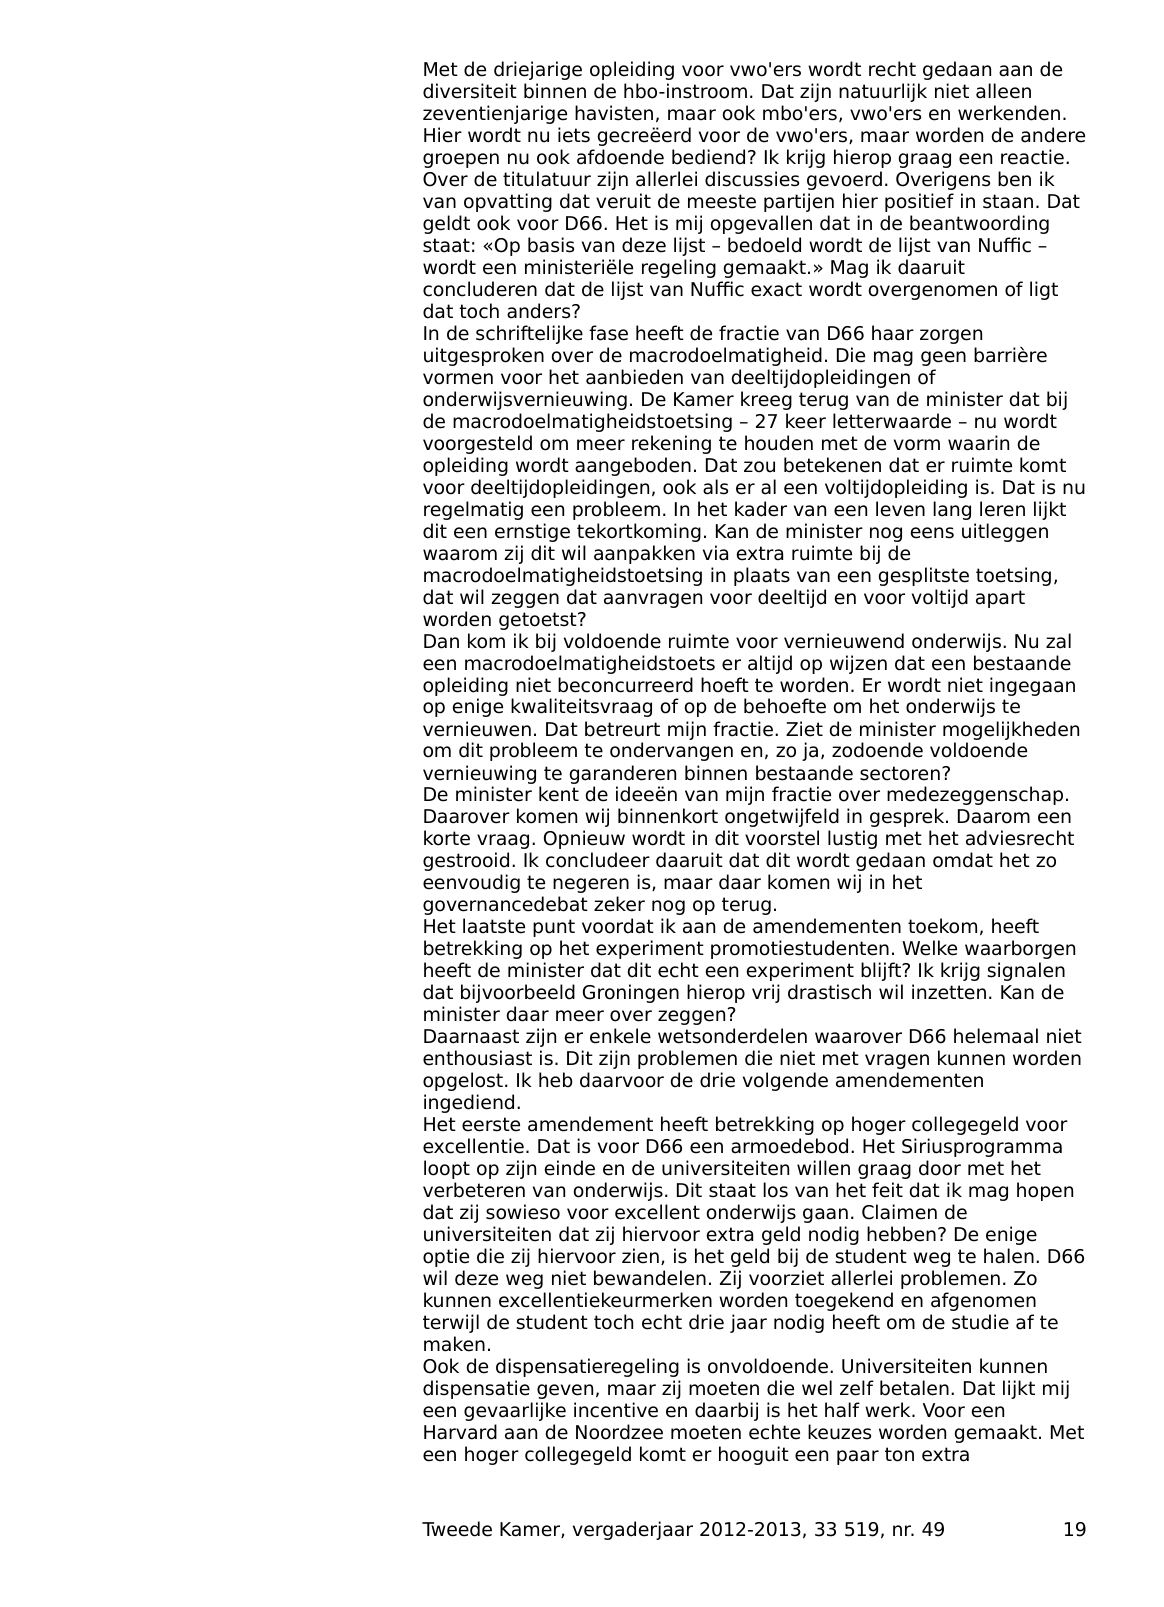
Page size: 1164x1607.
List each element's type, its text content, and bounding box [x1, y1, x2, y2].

text Met de driejarige opleiding voor vwo'ers wordt recht gedaan aan de diversiteit binnen de hbo-instroom. Dat zijn natuurlijk niet alleen zeventienjarige havisten, maar ook mbo'ers, vwo'ers en werkenden. Hier wordt nu iets gecreëerd voor de vwo'ers, maar worden de andere groepen nu ook afdoende bediend? Ik krijg hierop graag een reactie. [422, 59, 1087, 169]
text Over de titulatuur zijn allerlei discussies gevoerd. Overigens ben ik van opvatting dat veruit de meeste partijen hier positief in staan. Dat geldt ook voor D66. Het is mij opgevallen dat in de beantwoording staat: «Op basis van deze lijst – bedoeld wordt de lijst van Nuffic – wordt een ministeriële regeling gemaakt.» Mag ik daaruit concluderen dat de lijst van Nuffic exact wordt overgenomen of ligt dat toch anders? [422, 169, 1087, 323]
text Het eerste amendement heeft betrekking op hoger collegegeld voor excellentie. Dat is voor D66 een armoedebod. Het Siriusprogramma loopt op zijn einde en de universiteiten willen graag door met het verbeteren van onderwijs. Dit staat los van het feit dat ik mag hopen dat zij sowieso voor excellent onderwijs gaan. Claimen de universiteiten dat zij hiervoor extra geld nodig hebben? De enige optie die zij hiervoor zien, is het geld bij de student weg te halen. D66 wil deze weg niet bewandelen. Zij voorziet allerlei problemen. Zo kunnen excellentiekeurmerken worden toegekend en afgenomen terwijl de student toch echt drie jaar nodig heeft om de studie af te maken. [422, 1114, 1087, 1356]
text Ook de dispensatieregeling is onvoldoende. Universiteiten kunnen dispensatie geven, maar zij moeten die wel zelf betalen. Dat lijkt mij een gevaarlijke incentive en daarbij is het half werk. Voor een Harvard aan de Noordzee moeten echte keuzes worden gemaakt. Met een hoger collegegeld komt er hooguit een paar ton extra [422, 1356, 1087, 1466]
text Het laatste punt voordat ik aan de amendementen toekom, heeft betrekking op het experiment promotiestudenten. Welke waarborgen heeft de minister dat dit echt een experiment blijft? Ik krijg signalen dat bijvoorbeeld Groningen hierop vrij drastisch wil inzetten. Kan de minister daar meer over zeggen? [422, 916, 1087, 1026]
text De minister kent de ideeën van mijn fractie over medezeggenschap. Daarover komen wij binnenkort ongetwijfeld in gesprek. Daarom een korte vraag. Opnieuw wordt in dit voorstel lustig met het adviesrecht gestrooid. Ik concludeer daaruit dat dit wordt gedaan omdat het zo eenvoudig te negeren is, maar daar komen wij in het governancedebat zeker nog op terug. [422, 784, 1087, 916]
text Daarnaast zijn er enkele wetsonderdelen waarover D66 helemaal niet enthousiast is. Dit zijn problemen die niet met vragen kunnen worden opgelost. Ik heb daarvoor de drie volgende amendementen ingediend. [422, 1026, 1087, 1114]
text Dan kom ik bij voldoende ruimte voor vernieuwend onderwijs. Nu zal een macrodoelmatigheidstoets er altijd op wijzen dat een bestaande opleiding niet beconcurreerd hoeft te worden. Er wordt niet ingegaan op enige kwaliteitsvraag of op de behoefte om het onderwijs te vernieuwen. Dat betreurt mijn fractie. Ziet de minister mogelijkheden om dit probleem te ondervangen en, zo ja, zodoende voldoende vernieuwing te garanderen binnen bestaande sectoren? [422, 631, 1087, 784]
text In de schriftelijke fase heeft de fractie van D66 haar zorgen uitgesproken over de macrodoelmatigheid. Die mag geen barrière vormen voor het aanbieden van deeltijdopleidingen of onderwijsvernieuwing. De Kamer kreeg terug van de minister dat bij de macrodoelmatigheidstoetsing – 27 keer letterwaarde – nu wordt voorgesteld om meer rekening te houden met de vorm waarin de opleiding wordt aangeboden. Dat zou betekenen dat er ruimte komt voor deeltijdopleidingen, ook als er al een voltijdopleiding is. Dat is nu regelmatig een probleem. In het kader van een leven lang leren lijkt dit een ernstige tekortkoming. Kan de minister nog eens uitleggen waarom zij dit wil aanpakken via extra ruimte bij de macrodoelmatigheidstoetsing in plaats van een gesplitste toetsing, dat wil zeggen dat aanvragen voor deeltijd en voor voltijd apart worden getoetst? [422, 323, 1087, 631]
